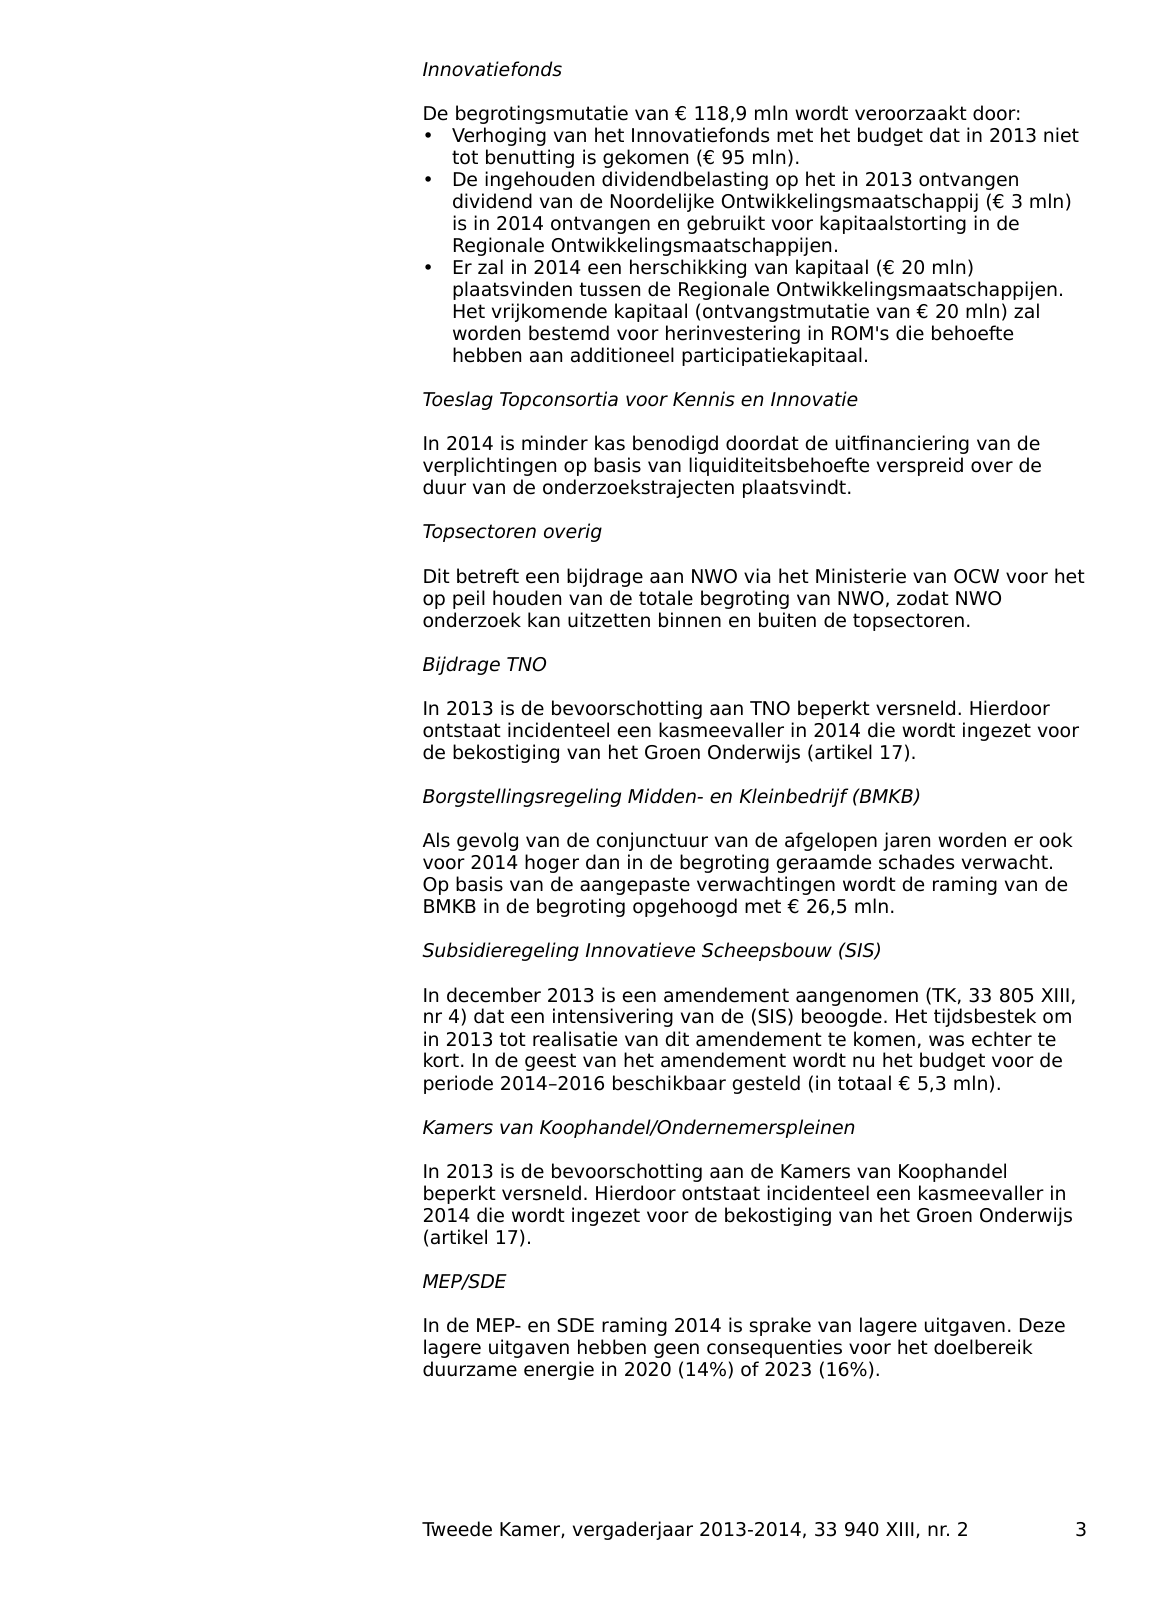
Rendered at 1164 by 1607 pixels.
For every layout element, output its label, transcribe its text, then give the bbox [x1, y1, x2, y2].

text De begrotingsmutatie van € 118,9 mln wordt veroorzaakt door: [422, 103, 1087, 125]
text In 2013 is de bevoorschotting aan TNO beperkt versneld. Hierdoor ontstaat incidenteel een kasmeevaller in 2014 die wordt ingezet voor de bekostiging van het Groen Onderwijs (artikel 17). [422, 698, 1087, 764]
subtitle Borgstellingsregeling Midden- en Kleinbedrijf (BMKB) [422, 786, 1087, 808]
text In de MEP- en SDE raming 2014 is sprake van lagere uitgaven. Deze lagere uitgaven hebben geen consequenties voor het doelbereik duurzame energie in 2020 (14%) of 2023 (16%). [422, 1315, 1087, 1381]
text In 2014 is minder kas benodigd doordat de uitfinanciering van de verplichtingen op basis van liquiditeitsbehoefte verspreid over de duur van de onderzoekstrajecten plaatsvindt. [422, 433, 1087, 499]
subtitle Bijdrage TNO [422, 654, 1087, 676]
text • Verhoging van het Innovatiefonds met het budget dat in 2013 niet tot benutting is gekomen (€ 95 mln). [422, 125, 1087, 169]
text • Er zal in 2014 een herschikking van kapitaal (€ 20 mln) plaatsvinden tussen de Regionale Ontwikkelingsmaatschappijen. Het vrijkomende kapitaal (ontvangstmutatie van € 20 mln) zal worden bestemd voor herinvestering in ROM's die behoefte hebben aan additioneel participatiekapitaal. [422, 257, 1087, 367]
subtitle Subsidieregeling Innovatieve Scheepsbouw (SIS) [422, 940, 1087, 962]
subtitle Innovatiefonds [422, 59, 1087, 81]
text In december 2013 is een amendement aangenomen (TK, 33 805 XIII, nr 4) dat een intensivering van de (SIS) beoogde. Het tijdsbestek om in 2013 tot realisatie van dit amendement te komen, was echter te kort. In de geest van het amendement wordt nu het budget voor de periode 2014–2016 beschikbaar gesteld (in totaal € 5,3 mln). [422, 984, 1087, 1094]
text In 2013 is de bevoorschotting aan de Kamers van Koophandel beperkt versneld. Hierdoor ontstaat incidenteel een kasmeevaller in 2014 die wordt ingezet voor de bekostiging van het Groen Onderwijs (artikel 17). [422, 1161, 1087, 1249]
subtitle Toeslag Topconsortia voor Kennis en Innovatie [422, 389, 1087, 411]
text Als gevolg van de conjunctuur van de afgelopen jaren worden er ook voor 2014 hoger dan in de begroting geraamde schades verwacht. Op basis van de aangepaste verwachtingen wordt de raming van de BMKB in de begroting opgehoogd met € 26,5 mln. [422, 830, 1087, 918]
subtitle MEP/SDE [422, 1271, 1087, 1293]
subtitle Topsectoren overig [422, 521, 1087, 543]
subtitle Kamers van Koophandel/Ondernemerspleinen [422, 1117, 1087, 1138]
text • De ingehouden dividendbelasting op het in 2013 ontvangen dividend van de Noordelijke Ontwikkelingsmaatschappij (€ 3 mln) is in 2014 ontvangen en gebruikt voor kapitaalstorting in de Regionale Ontwikkelingsmaatschappijen. [422, 169, 1087, 257]
text Dit betreft een bijdrage aan NWO via het Ministerie van OCW voor het op peil houden van de totale begroting van NWO, zodat NWO onderzoek kan uitzetten binnen en buiten de topsectoren. [422, 566, 1087, 632]
